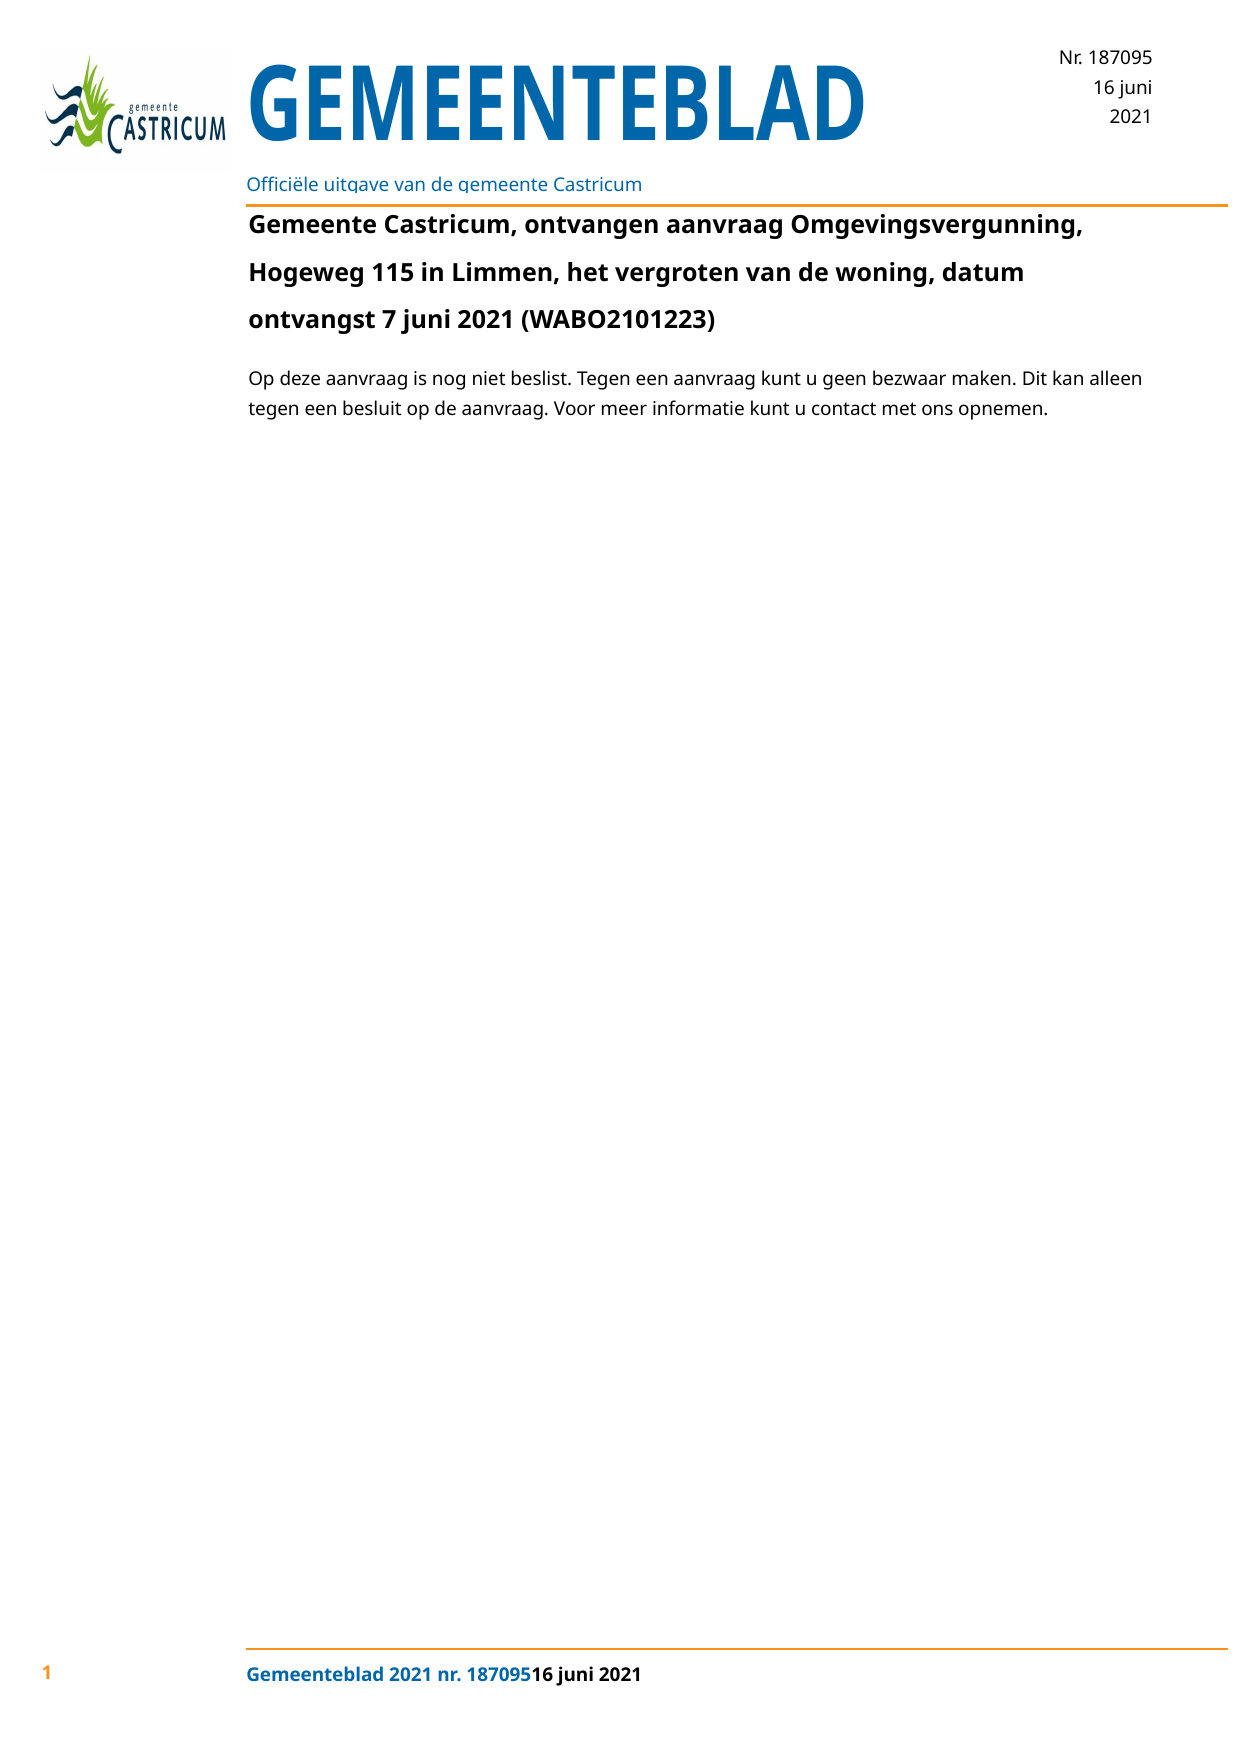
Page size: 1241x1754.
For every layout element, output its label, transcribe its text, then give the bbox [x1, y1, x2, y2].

text Op deze aanvraag is nog niet beslist. Tegen een aanvraag kunt u geen bezwaar maken. Dit kan alleen tegen een besluit op de aanvraag. Voor meer informatie kunt u contact met ons opnemen. [248, 366, 1152, 421]
picture [41, 47, 231, 172]
text Gemeente Castricum, ontvangen aanvraag Omgevingsvergunning, Hogeweg 115 in Limmen, het vergroten van de woning, datum ontvangst 7 juni 2021 (WABO2101223) [248, 207, 1152, 336]
